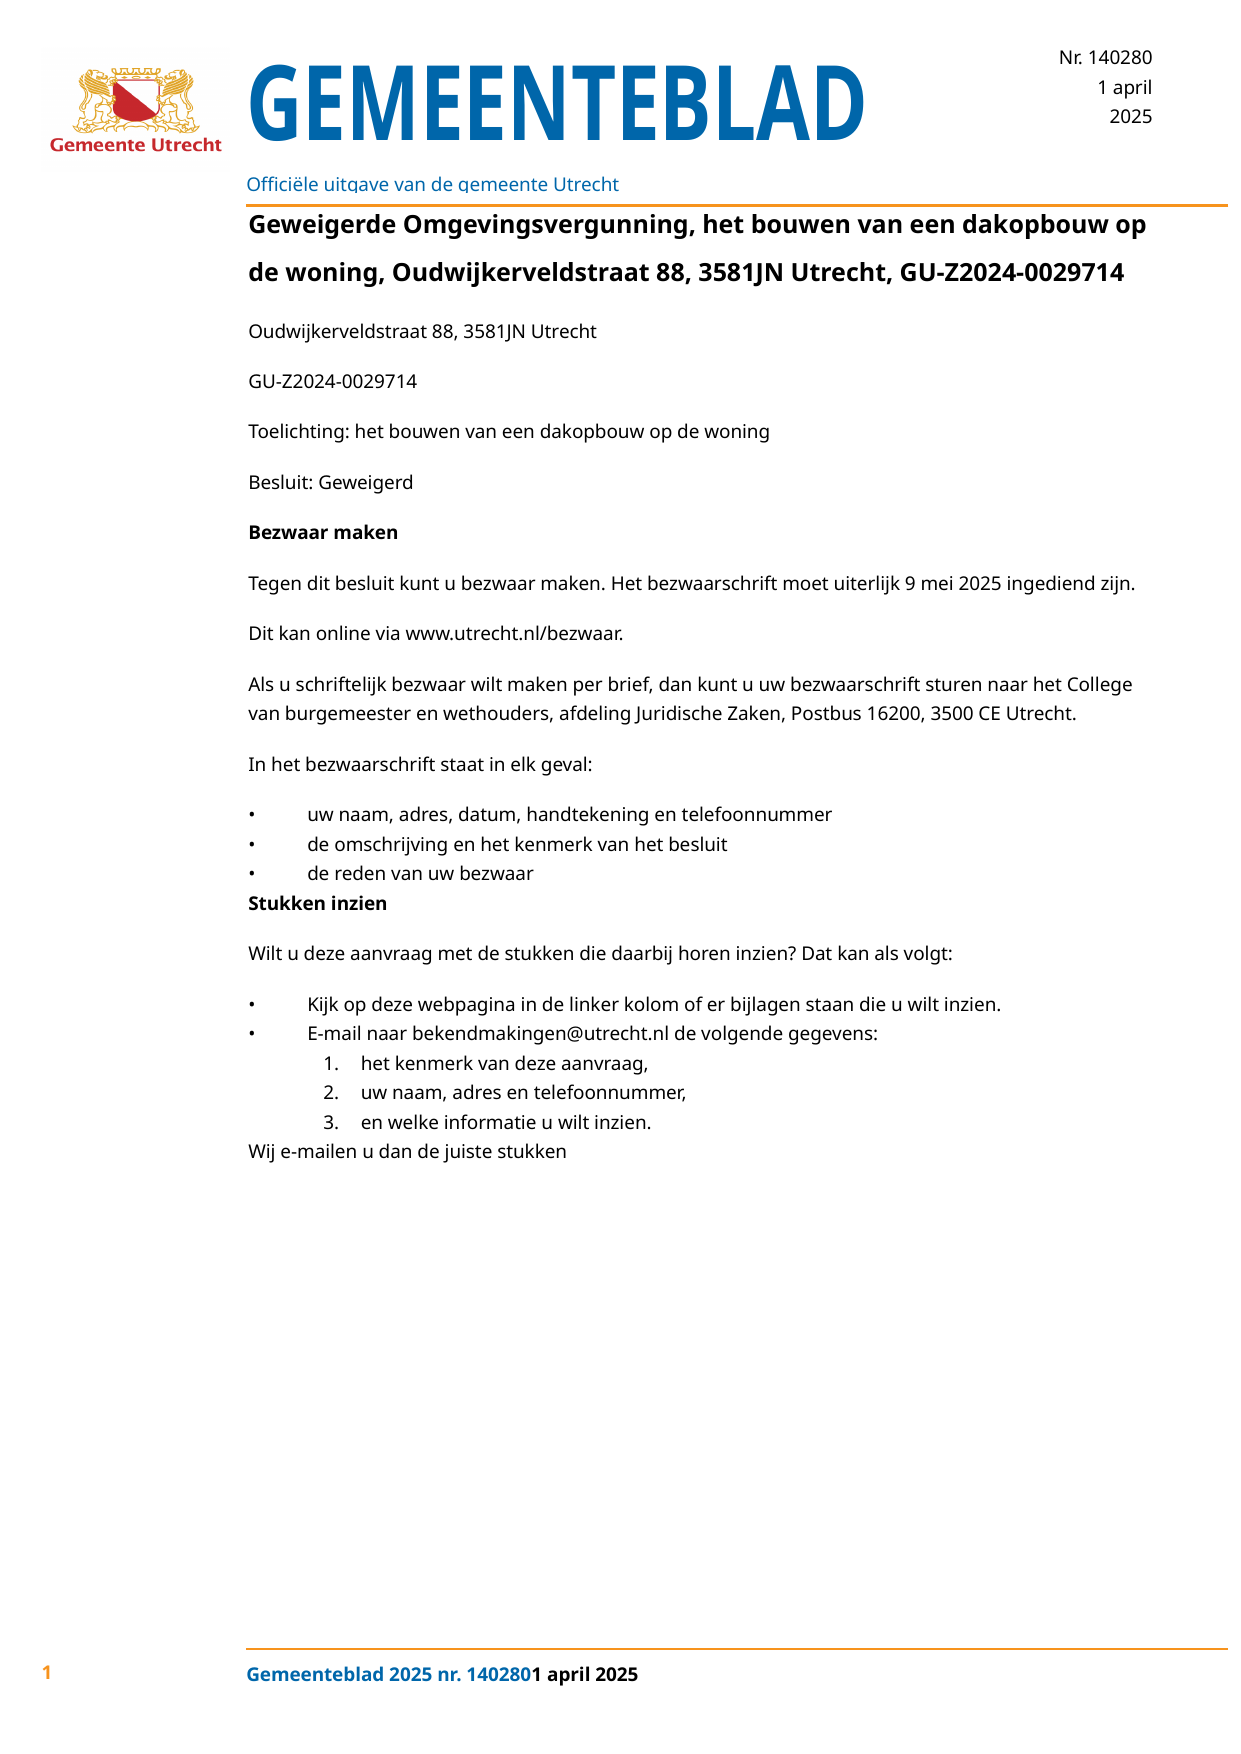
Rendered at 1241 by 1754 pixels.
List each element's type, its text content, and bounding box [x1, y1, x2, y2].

text GU-Z2024-0029714 [248, 368, 1152, 394]
list Kijk op deze webpagina in de linker kolom of er bijlagen staan die u wilt inzien. [248, 991, 1152, 1017]
text Toelichting: het bouwen van een dakopbouw op de woning [248, 419, 1152, 444]
text Tegen dit besluit kunt u bezwaar maken. Het bezwaarschrift moet uiterlijk 9 mei 2025 ingediend zijn. [248, 570, 1152, 596]
text Oudwijkerveldstraat 88, 3581JN Utrecht [248, 318, 1152, 344]
list en welke informatie u wilt inzien. [323, 1109, 1152, 1135]
text Wilt u deze aanvraag met de stukken die daarbij horen inzien? Dat kan als volgt: [248, 940, 1152, 966]
text Wij e-mailen u dan de juiste stukken [248, 1139, 1152, 1164]
list E-mail naar bekendmakingen@utrecht.nl de volgende gegevens: [248, 1020, 1152, 1046]
text Als u schriftelijk bezwaar wilt maken per brief, dan kunt u uw bezwaarschrift sturen naar het College van burgemeester en wethouders, afdeling Juridische Zaken, Postbus 16200, 3500 CE Utrecht. [248, 671, 1152, 726]
text Bezwaar maken [248, 519, 1152, 545]
text Geweigerde Omgevingsvergunning, het bouwen van een dakopbouw op de woning, Oudwijkerveldstraat 88, 3581JN Utrecht, GU-Z2024-0029714 [248, 207, 1152, 288]
text In het bezwaarschrift staat in elk geval: [248, 751, 1152, 777]
text Dit kan online via www.utrecht.nl/bezwaar. [248, 620, 1152, 646]
list het kenmerk van deze aanvraag, [323, 1050, 1152, 1076]
list de omschrijving en het kenmerk van het besluit [248, 831, 1152, 857]
text Besluit: Geweigerd [248, 469, 1152, 495]
list uw naam, adres, datum, handtekening en telefoonnummer [248, 801, 1152, 827]
list uw naam, adres en telefoonnummer, [323, 1079, 1152, 1105]
list de reden van uw bezwaar [248, 860, 1152, 886]
text Stukken inzien [248, 890, 1152, 916]
picture [41, 47, 231, 172]
